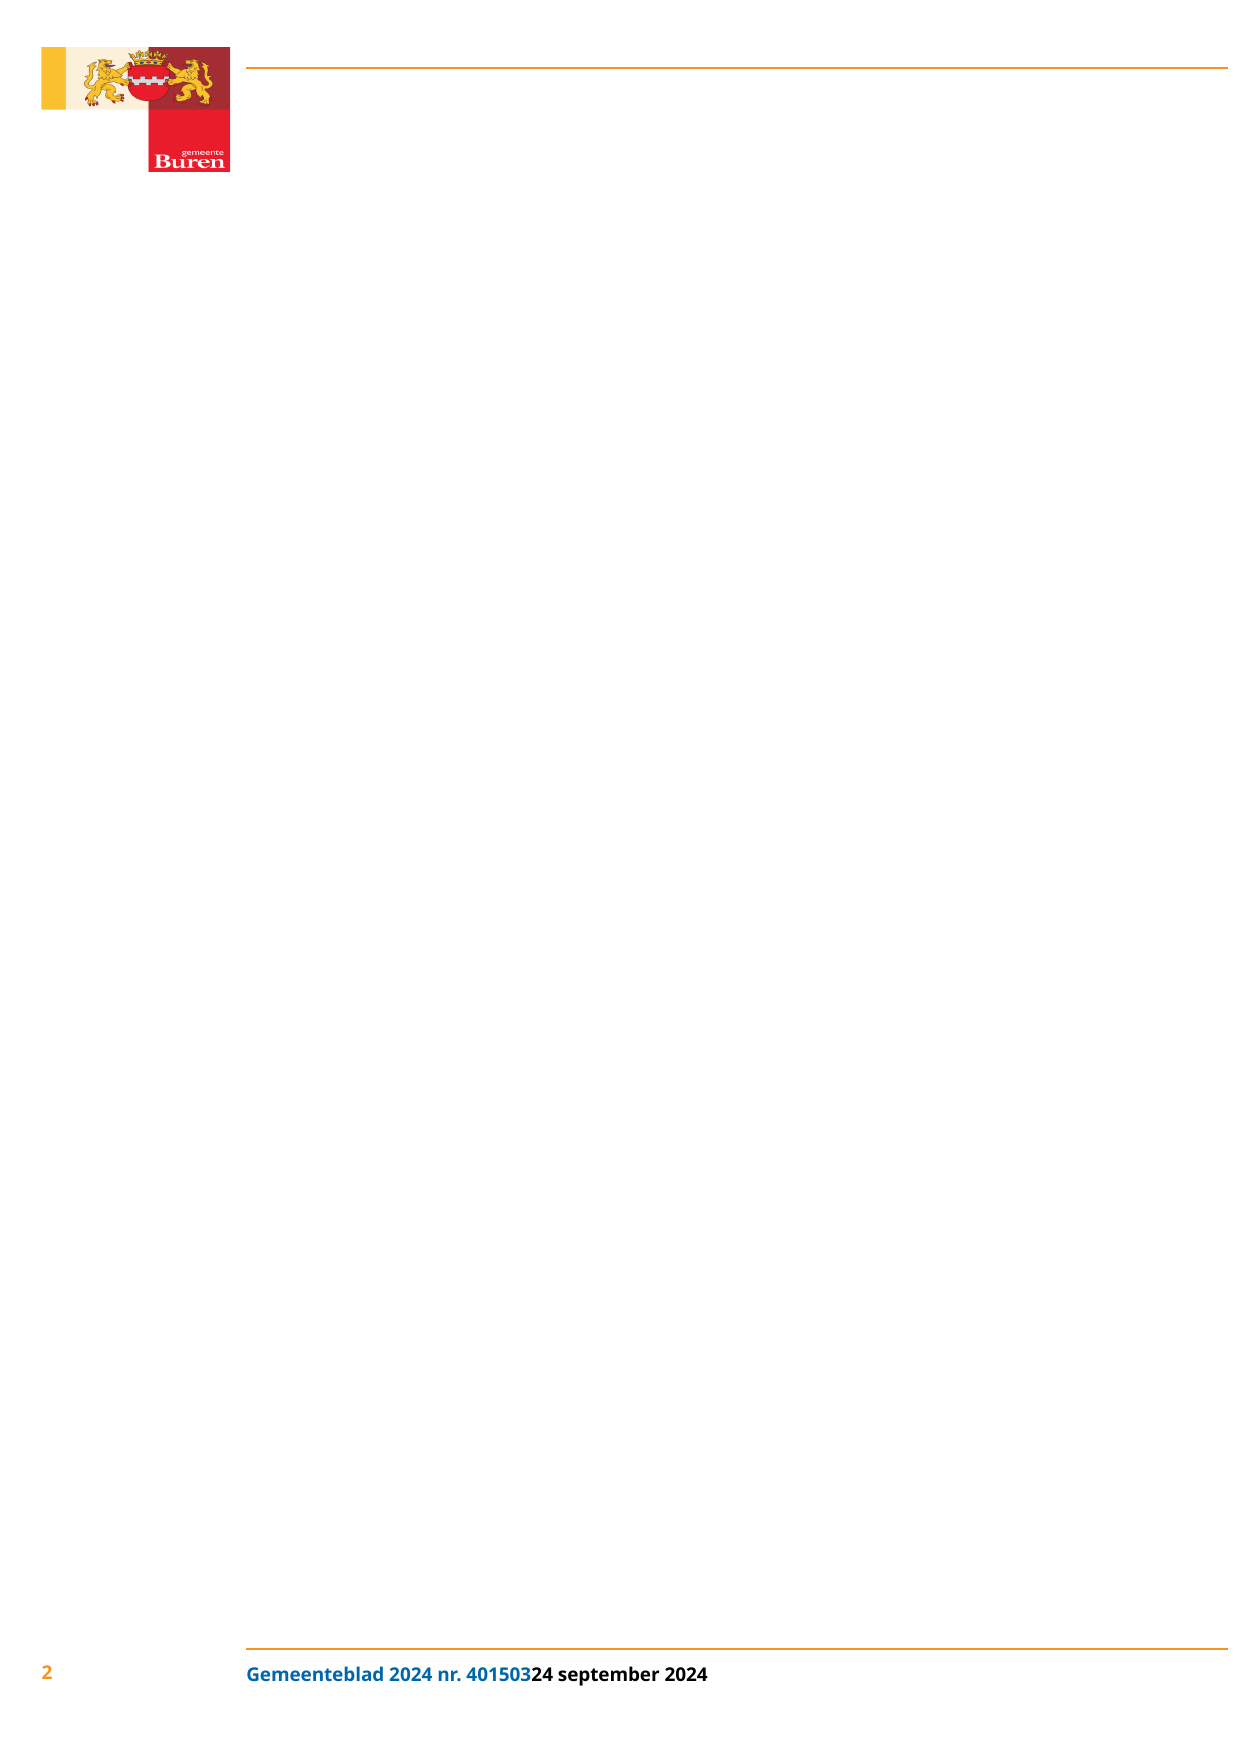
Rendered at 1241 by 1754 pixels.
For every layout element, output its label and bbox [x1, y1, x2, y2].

picture [41, 47, 231, 172]
